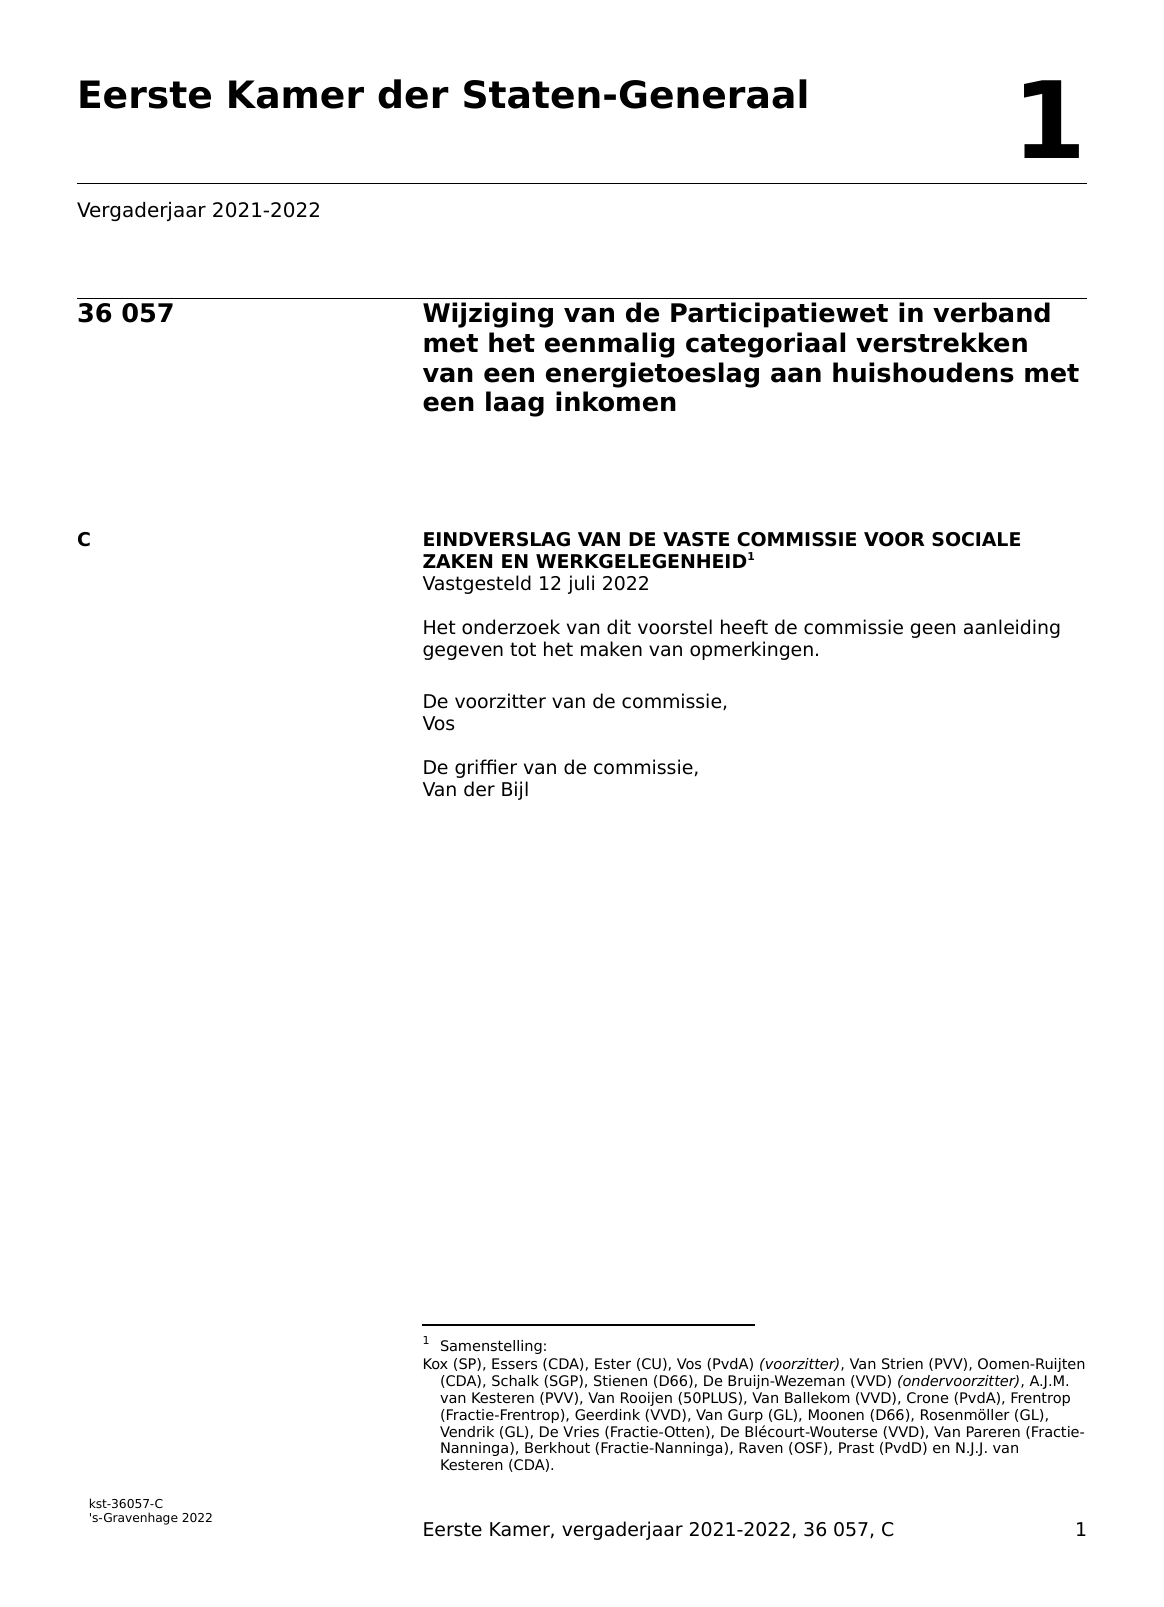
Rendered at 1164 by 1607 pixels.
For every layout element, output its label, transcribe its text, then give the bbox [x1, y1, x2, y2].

table_header 1 [886, 59, 1087, 183]
text Kox (SP), Essers (CDA), Ester (CU), Vos (PvdA) (voorzitter), Van Strien (PVV), Oomen-Ruijten (CDA), Schalk (SGP), Stienen (D66), De Bruijn-Wezeman (VVD) (ondervoorzitter), A.J.M. van Kesteren (PVV), Van Rooijen (50PLUS), Van Ballekom (VVD), Crone (PvdA), Frentrop (Fractie-Frentrop), Geerdink (VVD), Van Gurp (GL), Moonen (D66), Rosenmöller (GL), Vendrik (GL), De Vries (Fractie-Otten), De Blécourt-Wouterse (VVD), Van Pareren (Fractie-Nanninga), Berkhout (Fractie-Nanninga), Raven (OSF), Prast (PvdD) en N.J.J. van Kesteren (CDA). [422, 1356, 1087, 1474]
text Het onderzoek van dit voorstel heeft de commissie geen aanleiding gegeven tot het maken van opmerkingen. [422, 617, 1087, 661]
text De voorzitter van de commissie, Vos [422, 691, 1087, 735]
subtitle C EINDVERSLAG VAN DE VASTE COMMISSIE VOOR SOCIALE ZAKEN EN WERKGELEGENHEID [77, 529, 1087, 573]
text Samenstelling: [422, 1334, 1087, 1356]
text 's-Gravenhage 2022 [88, 1511, 323, 1525]
table_header Eerste Kamer der Staten-Generaal [77, 59, 886, 183]
text kst-36057-C [88, 1497, 323, 1511]
subtitle 36 057 Wijziging van de Participatiewet in verband met het eenmalig categoriaal verstrekken van een energietoeslag aan huishoudens met een laag inkomen [77, 299, 1087, 418]
text Vastgesteld 12 juli 2022 [422, 573, 1087, 595]
text De griffier van de commissie, Van der Bijl [422, 757, 1087, 801]
table_cell Vergaderjaar 2021-2022 [77, 184, 1087, 298]
